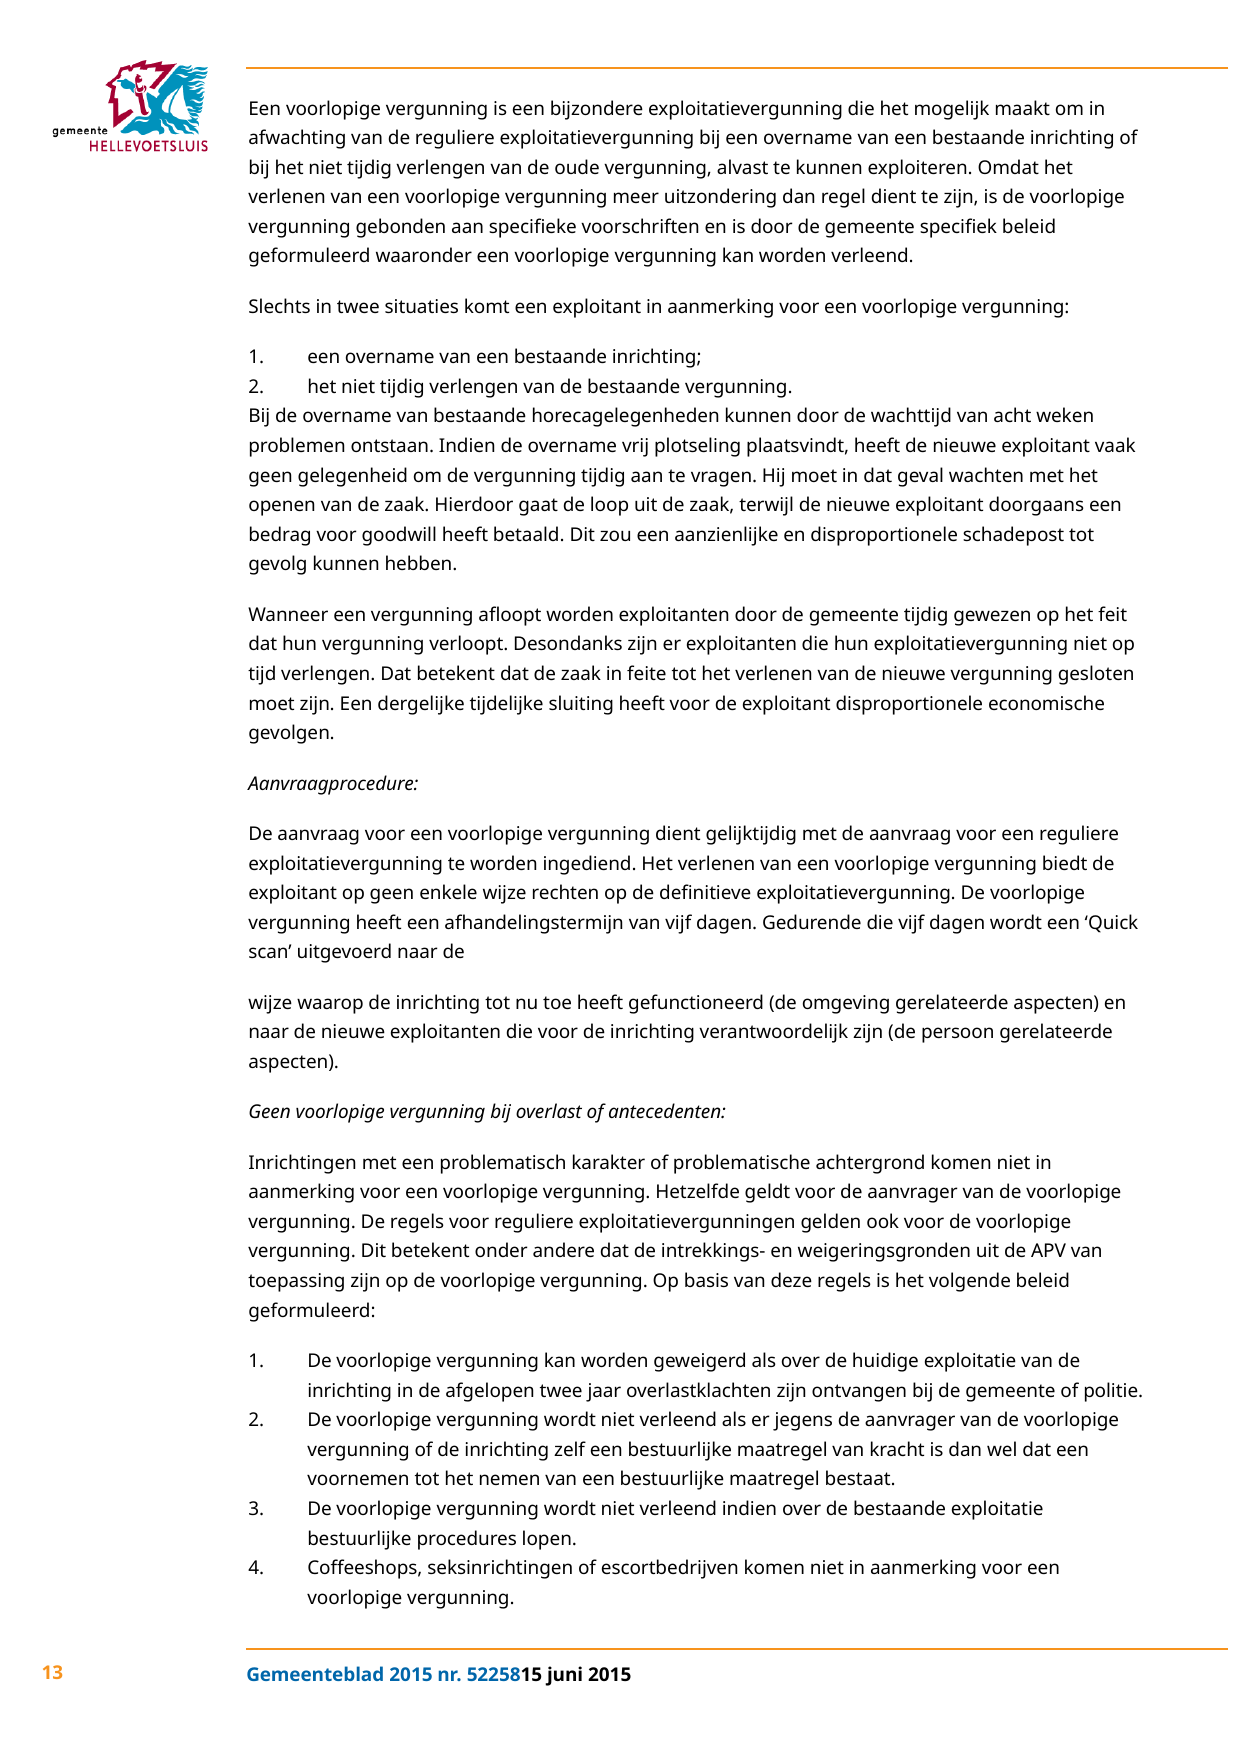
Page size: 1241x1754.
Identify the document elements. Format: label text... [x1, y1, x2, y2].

text Inrichtingen met een problematisch karakter of problematische achtergrond komen niet in aanmerking voor een voorlopige vergunning. Hetzelfde geldt voor de aanvrager van de voorlopige vergunning. De regels voor reguliere exploitatievergunningen gelden ook voor de voorlopige vergunning. Dit betekent onder andere dat de intrekkings- en weigeringsgronden uit de APV van toepassing zijn op de voorlopige vergunning. Op basis van deze regels is het volgende beleid geformuleerd: [248, 1149, 1152, 1323]
text Bij de overname van bestaande horecagelegenheden kunnen door de wachttijd van acht weken problemen ontstaan. Indien de overname vrij plotseling plaatsvindt, heeft de nieuwe exploitant vaak geen gelegenheid om de vergunning tijdig aan te vragen. Hij moet in dat geval wachten met het openen van de zaak. Hierdoor gaat de loop uit de zaak, terwijl de nieuwe exploitant doorgaans een bedrag voor goodwill heeft betaald. Dit zou een aanzienlijke en disproportionele schadepost tot gevolg kunnen hebben. [248, 403, 1152, 576]
text De aanvraag voor een voorlopige vergunning dient gelijktijdig met de aanvraag voor een reguliere exploitatievergunning te worden ingediend. Het verlenen van een voorlopige vergunning biedt de exploitant op geen enkele wijze rechten op de definitieve exploitatievergunning. De voorlopige vergunning heeft een afhandelingstermijn van vijf dagen. Gedurende die vijf dagen wordt een ‘Quick scan’ uitgevoerd naar de [248, 820, 1152, 964]
text wijze waarop de inrichting tot nu toe heeft gefunctioneerd (de omgeving gerelateerde aspecten) en naar de nieuwe exploitanten die voor de inrichting verantwoordelijk zijn (de persoon gerelateerde aspecten). [248, 989, 1152, 1074]
list De voorlopige vergunning kan worden geweigerd als over de huidige exploitatie van de inrichting in de afgelopen twee jaar overlastklachten zijn ontvangen bij de gemeente of politie. [248, 1347, 1152, 1403]
text Een voorlopige vergunning is een bijzondere exploitatievergunning die het mogelijk maakt om in afwachting van de reguliere exploitatievergunning bij een overname van een bestaande inrichting of bij het niet tijdig verlengen van de oude vergunning, alvast te kunnen exploiteren. Omdat het verlenen van een voorlopige vergunning meer uitzondering dan regel dient te zijn, is de voorlopige vergunning gebonden aan specifieke voorschriften en is door de gemeente specifiek beleid geformuleerd waaronder een voorlopige vergunning kan worden verleend. [248, 95, 1152, 268]
text Wanneer een vergunning afloopt worden exploitanten door de gemeente tijdig gewezen op het feit dat hun vergunning verloopt. Desondanks zijn er exploitanten die hun exploitatievergunning niet op tijd verlengen. Dat betekent dat de zaak in feite tot het verlenen van de nieuwe vergunning gesloten moet zijn. Een dergelijke tijdelijke sluiting heeft voor de exploitant disproportionele economische gevolgen. [248, 601, 1152, 745]
list Coffeeshops, seksinrichtingen of escortbedrijven komen niet in aanmerking voor een voorlopige vergunning. [248, 1554, 1152, 1610]
list een overname van een bestaande inrichting; [248, 343, 1152, 369]
picture [41, 47, 231, 172]
list De voorlopige vergunning wordt niet verleend indien over de bestaande exploitatie bestuurlijke procedures lopen. [248, 1495, 1152, 1551]
text Geen voorlopige vergunning bij overlast of antecedenten: [248, 1098, 1152, 1124]
list De voorlopige vergunning wordt niet verleend als er jegens de aanvrager van de voorlopige vergunning of de inrichting zelf een bestuurlijke maatregel van kracht is dan wel dat een voornemen tot het nemen van een bestuurlijke maatregel bestaat. [248, 1406, 1152, 1491]
text Aanvraagprocedure: [248, 770, 1152, 796]
text Slechts in twee situaties komt een exploitant in aanmerking voor een voorlopige vergunning: [248, 293, 1152, 319]
list het niet tijdig verlengen van de bestaande vergunning. [248, 373, 1152, 399]
